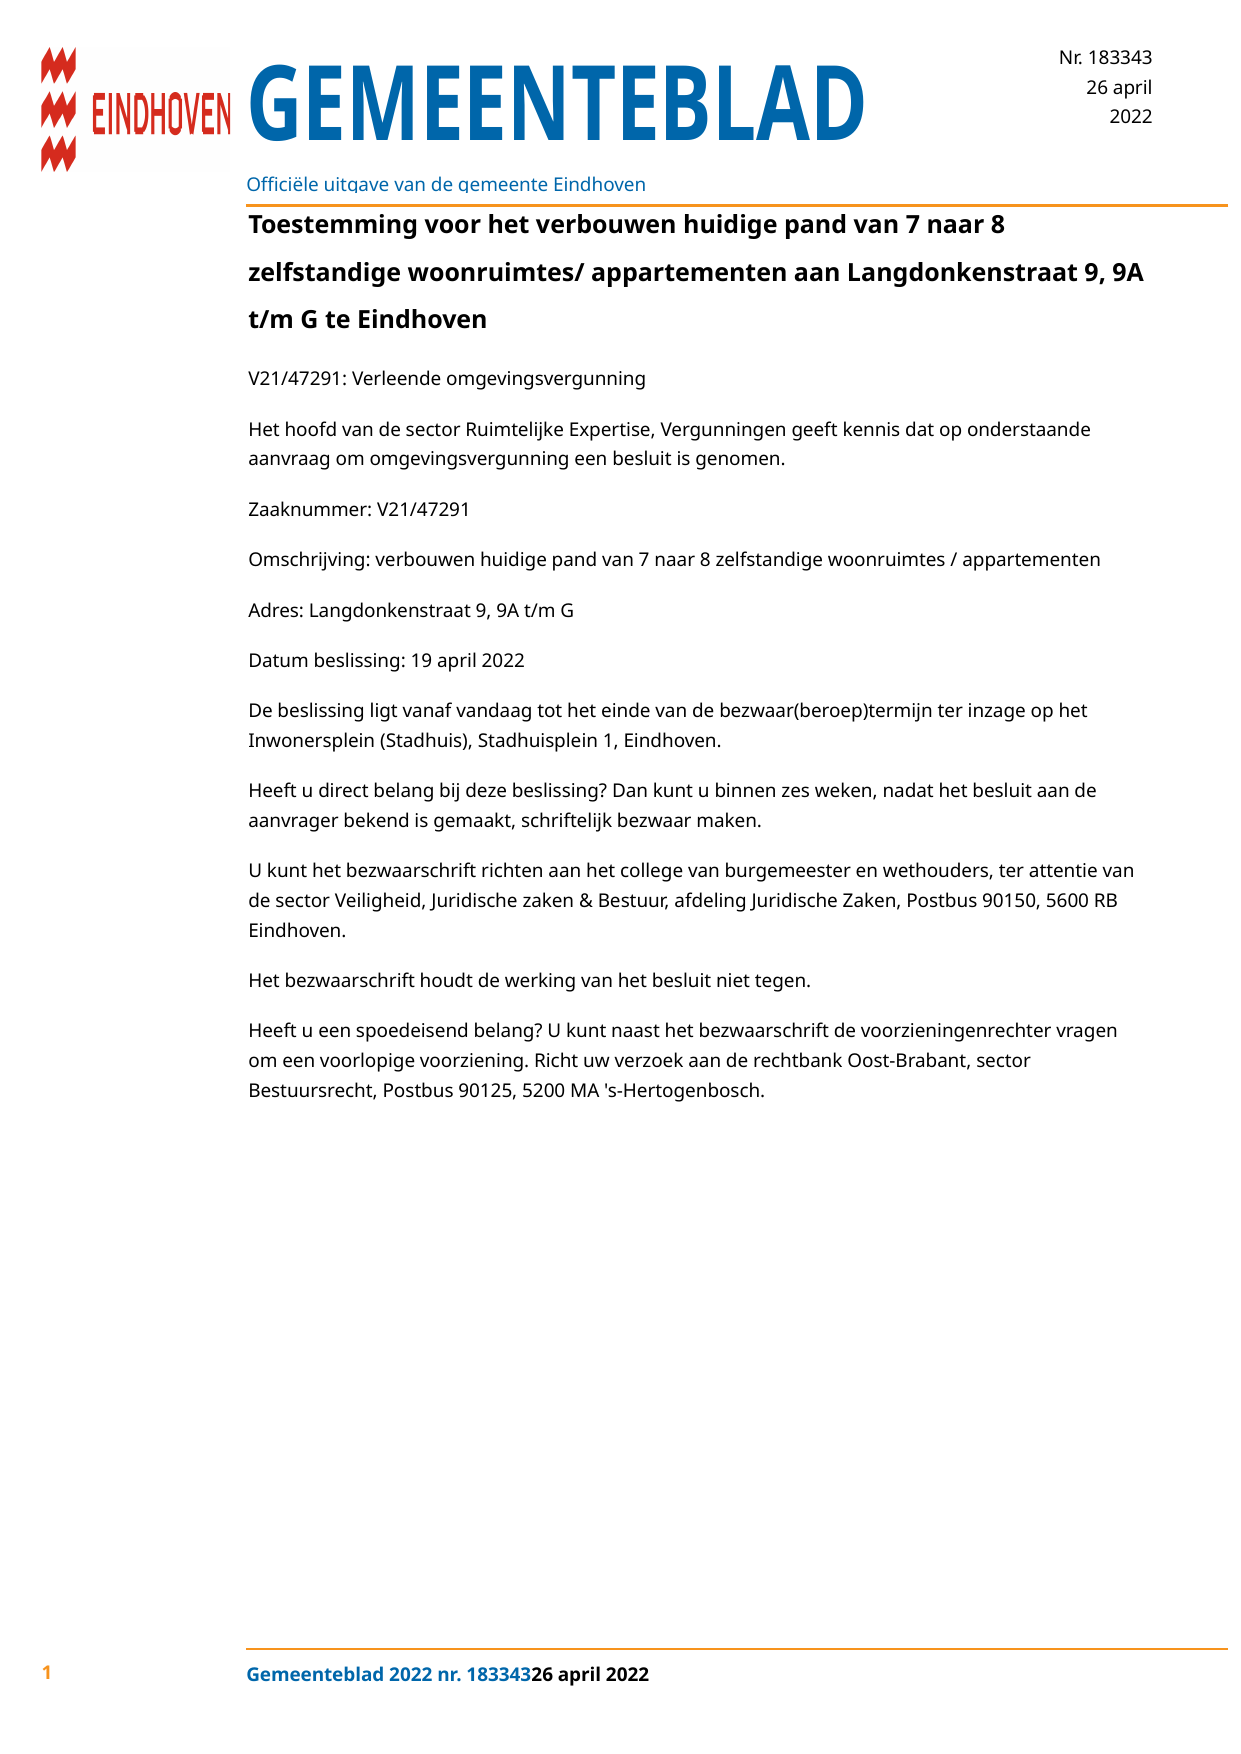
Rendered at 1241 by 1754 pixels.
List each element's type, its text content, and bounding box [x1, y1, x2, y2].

text Heeft u direct belang bij deze beslissing? Dan kunt u binnen zes weken, nadat het besluit aan de aanvrager bekend is gemaakt, schriftelijk bezwaar maken. [248, 778, 1152, 833]
picture [41, 47, 231, 172]
text Datum beslissing: 19 april 2022 [248, 647, 1152, 673]
text Het hoofd van de sector Ruimtelijke Expertise, Vergunningen geeft kennis dat op onderstaande aanvraag om omgevingsvergunning een besluit is genomen. [248, 416, 1152, 471]
text Toestemming voor het verbouwen huidige pand van 7 naar 8 zelfstandige woonruimtes/ appartementen aan Langdonkenstraat 9, 9A t/m G te Eindhoven [248, 207, 1152, 336]
text V21/47291: Verleende omgevingsvergunning [248, 366, 1152, 391]
text Omschrijving: verbouwen huidige pand van 7 naar 8 zelfstandige woonruimtes / appartementen [248, 546, 1152, 572]
text U kunt het bezwaarschrift richten aan het college van burgemeester en wethouders, ter attentie van de sector Veiligheid, Juridische zaken & Bestuur, afdeling Juridische Zaken, Postbus 90150, 5600 RB Eindhoven. [248, 858, 1152, 942]
text De beslissing ligt vanaf vandaag tot het einde van de bezwaar(beroep)termijn ter inzage op het Inwonersplein (Stadhuis), Stadhuisplein 1, Eindhoven. [248, 698, 1152, 753]
text Adres: Langdonkenstraat 9, 9A t/m G [248, 597, 1152, 622]
text Heeft u een spoedeisend belang? U kunt naast het bezwaarschrift de voorzieningenrechter vragen om een voorlopige voorziening. Richt uw verzoek aan de rechtbank Oost-Brabant, sector Bestuursrecht, Postbus 90125, 5200 MA 's-Hertogenbosch. [248, 1018, 1152, 1102]
text Zaaknummer: V21/47291 [248, 496, 1152, 522]
text Het bezwaarschrift houdt de werking van het besluit niet tegen. [248, 967, 1152, 993]
